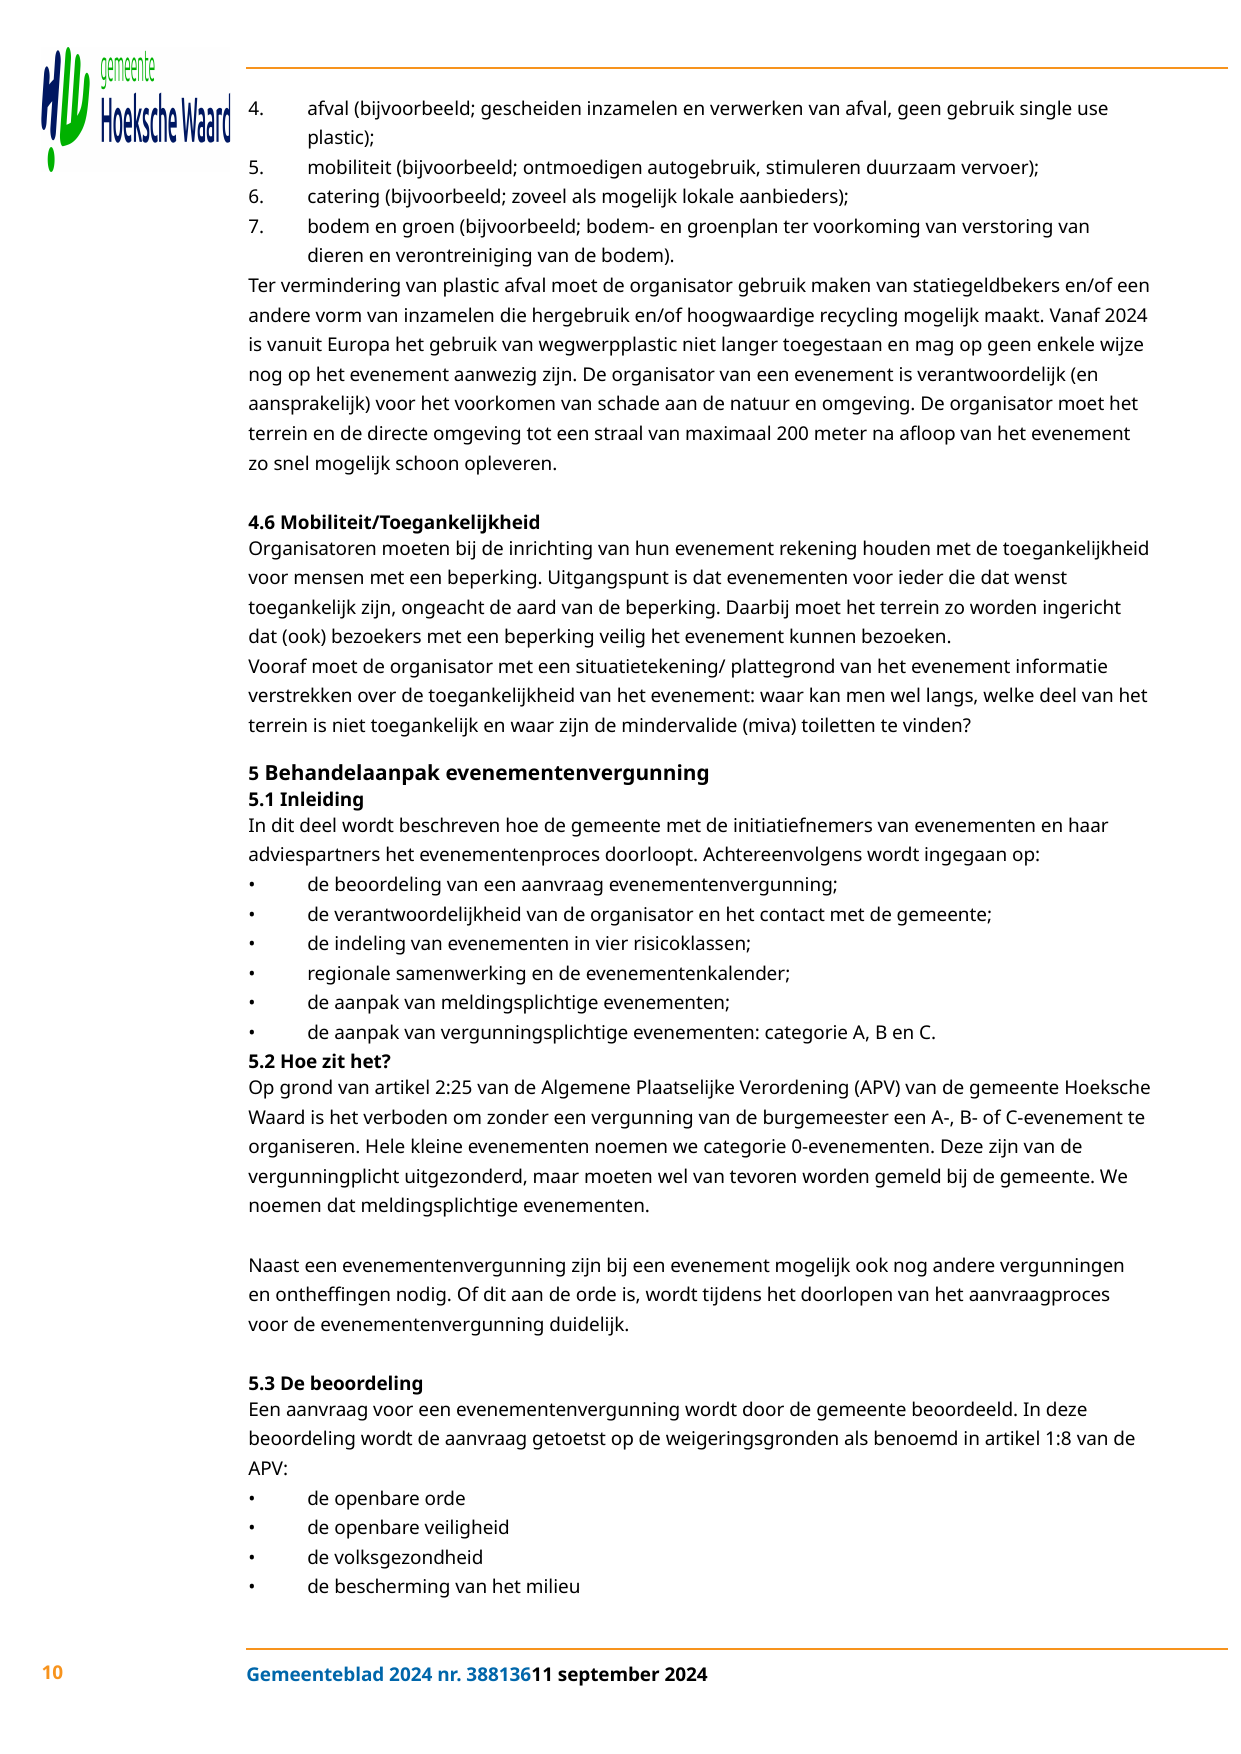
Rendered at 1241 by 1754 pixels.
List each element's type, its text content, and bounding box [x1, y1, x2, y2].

text Naast een evenementenvergunning zijn bij een evenement mogelijk ook nog andere vergunningen en ontheffingen nodig. Of dit aan de orde is, wordt tijdens het doorlopen van het aanvraagproces voor de evenementenvergunning duidelijk. [248, 1252, 1152, 1337]
text 5.1 Inleiding [248, 786, 1152, 812]
text 5.2 Hoe zit het? [248, 1049, 1152, 1074]
list de aanpak van vergunningsplichtige evenementen: categorie A, B en C. [248, 1019, 1152, 1045]
text 5.3 De beoordeling [248, 1370, 1152, 1396]
text 5 Behandelaanpak evenementenvergunning [248, 758, 1152, 786]
list de volksgezondheid [248, 1544, 1152, 1569]
list de bescherming van het milieu [248, 1573, 1152, 1599]
picture [41, 47, 231, 172]
list de openbare orde [248, 1485, 1152, 1510]
text Vooraf moet de organisator met een situatietekening/ plattegrond van het evenement informatie verstrekken over de toegankelijkheid van het evenement: waar kan men wel langs, welke deel van het terrein is niet toegankelijk en waar zijn de mindervalide (miva) toiletten te vinden? [248, 653, 1152, 738]
list de verantwoordelijkheid van de organisator en het contact met de gemeente; [248, 901, 1152, 926]
text 4.6 Mobiliteit/Toegankelijkheid [248, 509, 1152, 535]
list bodem en groen (bijvoorbeeld; bodem- en groenplan ter voorkoming van verstoring van dieren en verontreiniging van de bodem). [248, 213, 1152, 268]
list de beoordeling van een aanvraag evenementenvergunning; [248, 871, 1152, 897]
list de aanpak van meldingsplichtige evenementen; [248, 989, 1152, 1015]
list regionale samenwerking en de evenementenkalender; [248, 960, 1152, 986]
text Een aanvraag voor een evenementenvergunning wordt door de gemeente beoordeeld. In deze beoordeling wordt de aanvraag getoetst op de weigeringsgronden als benoemd in artikel 1:8 van de APV: [248, 1396, 1152, 1481]
text In dit deel wordt beschreven hoe de gemeente met de initiatiefnemers van evenementen en haar adviespartners het evenementenproces doorloopt. Achtereenvolgens wordt ingegaan op: [248, 812, 1152, 867]
list mobiliteit (bijvoorbeeld; ontmoedigen autogebruik, stimuleren duurzaam vervoer); [248, 154, 1152, 180]
list de indeling van evenementen in vier risicoklassen; [248, 930, 1152, 956]
list catering (bijvoorbeeld; zoveel als mogelijk lokale aanbieders); [248, 183, 1152, 209]
text Ter vermindering van plastic afval moet de organisator gebruik maken van statiegeldbekers en/of een andere vorm van inzamelen die hergebruik en/of hoogwaardige recycling mogelijk maakt. Vanaf 2024 is vanuit Europa het gebruik van wegwerpplastic niet langer toegestaan en mag op geen enkele wijze nog op het evenement aanwezig zijn. De organisator van een evenement is verantwoordelijk (en aansprakelijk) voor het voorkomen van schade aan de natuur en omgeving. De organisator moet het terrein en de directe omgeving tot een straal van maximaal 200 meter na afloop van het evenement zo snel mogelijk schoon opleveren. [248, 272, 1152, 476]
list de openbare veiligheid [248, 1514, 1152, 1540]
text Organisatoren moeten bij de inrichting van hun evenement rekening houden met de toegankelijkheid voor mensen met een beperking. Uitgangspunt is dat evenementen voor ieder die dat wenst toegankelijk zijn, ongeacht de aard van de beperking. Daarbij moet het terrein zo worden ingericht dat (ook) bezoekers met een beperking veilig het evenement kunnen bezoeken. [248, 535, 1152, 649]
text Op grond van artikel 2:25 van de Algemene Plaatselijke Verordening (APV) van de gemeente Hoeksche Waard is het verboden om zonder een vergunning van de burgemeester een A-, B- of C-evenement te organiseren. Hele kleine evenementen noemen we categorie 0-evenementen. Deze zijn van de vergunningplicht uitgezonderd, maar moeten wel van tevoren worden gemeld bij de gemeente. We noemen dat meldingsplichtige evenementen. [248, 1074, 1152, 1218]
list afval (bijvoorbeeld; gescheiden inzamelen en verwerken van afval, geen gebruik single use plastic); [248, 95, 1152, 150]
